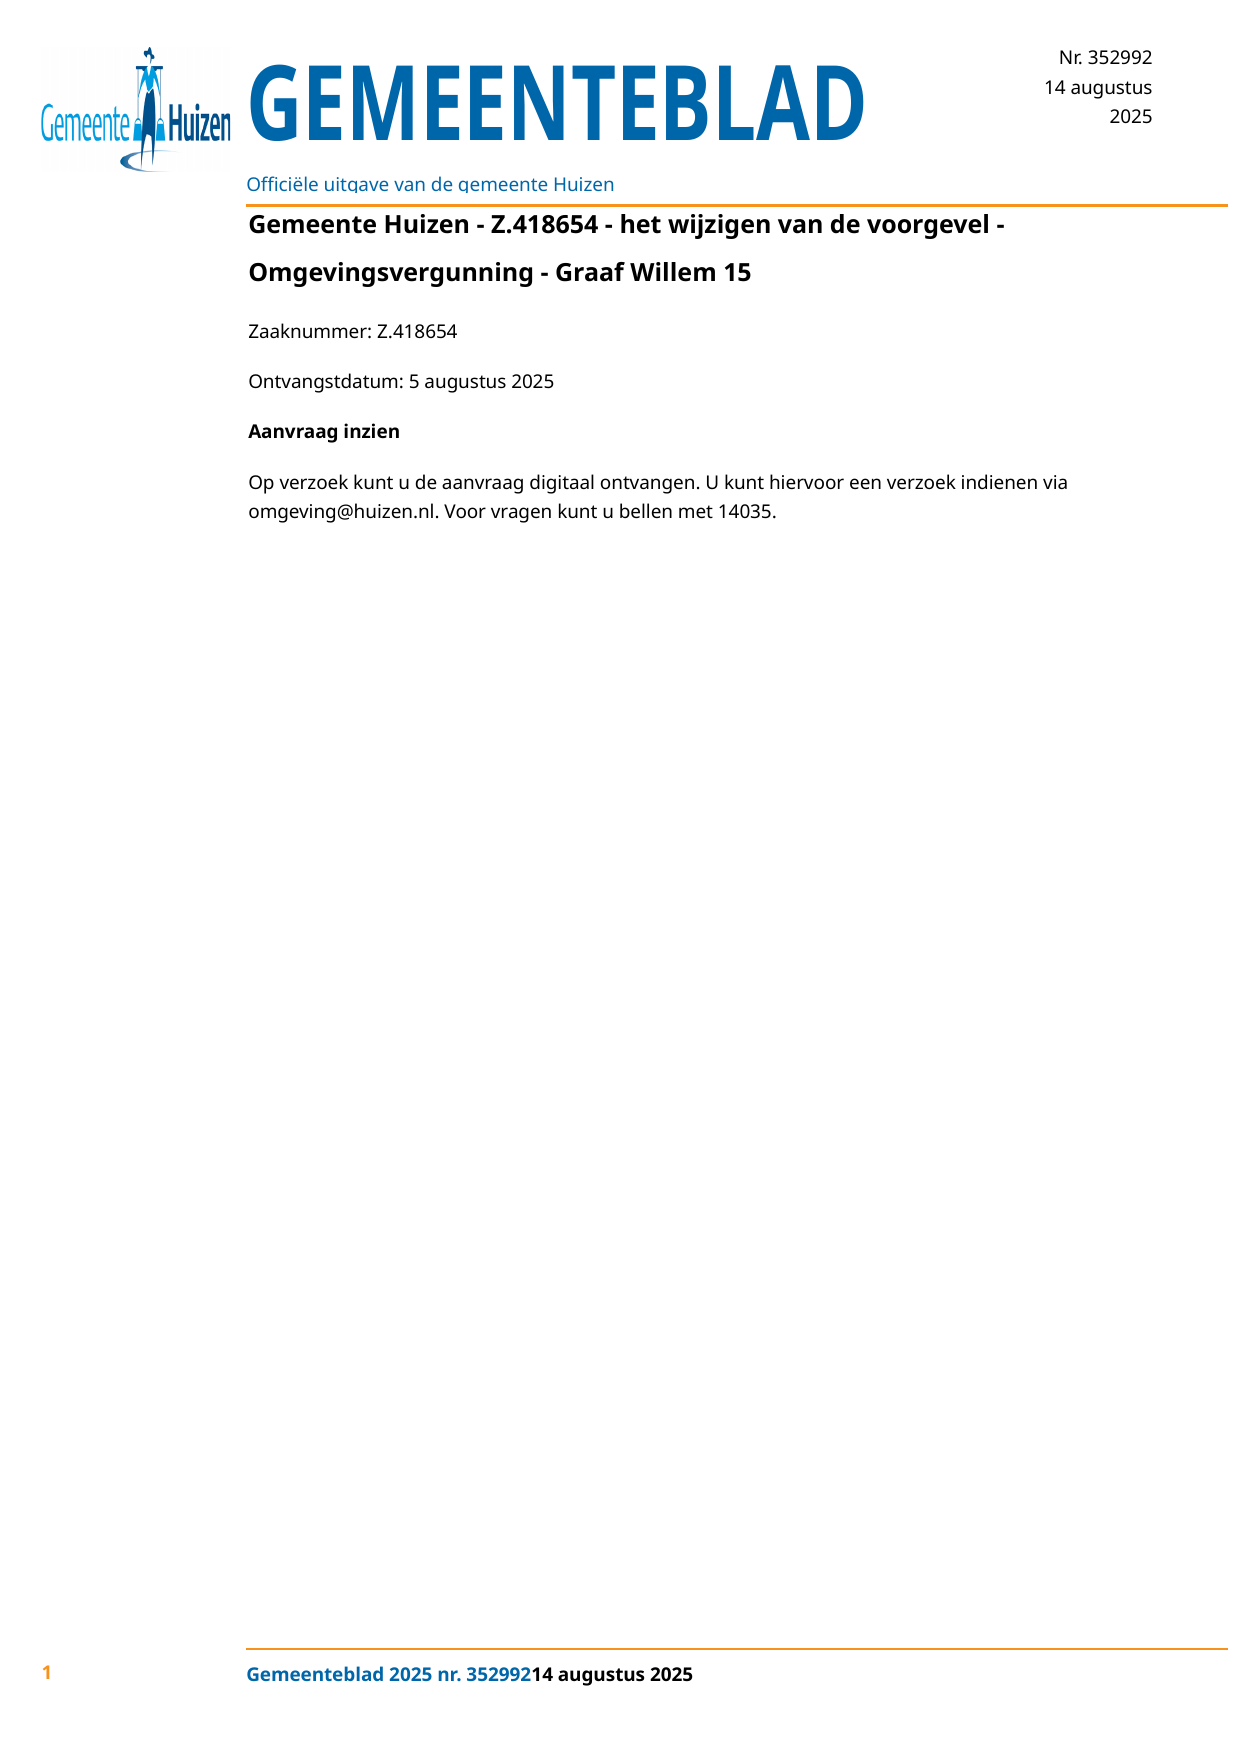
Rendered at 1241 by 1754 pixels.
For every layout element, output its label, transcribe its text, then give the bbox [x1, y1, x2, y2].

text Op verzoek kunt u de aanvraag digitaal ontvangen. U kunt hiervoor een verzoek indienen via omgeving@huizen.nl. Voor vragen kunt u bellen met 14035. [248, 469, 1152, 524]
text Zaaknummer: Z.418654 [248, 318, 1152, 344]
text Aanvraag inzien [248, 419, 1152, 444]
picture [41, 47, 231, 172]
text Ontvangstdatum: 5 augustus 2025 [248, 368, 1152, 394]
text Gemeente Huizen - Z.418654 - het wijzigen van de voorgevel - Omgevingsvergunning - Graaf Willem 15 [248, 207, 1152, 288]
